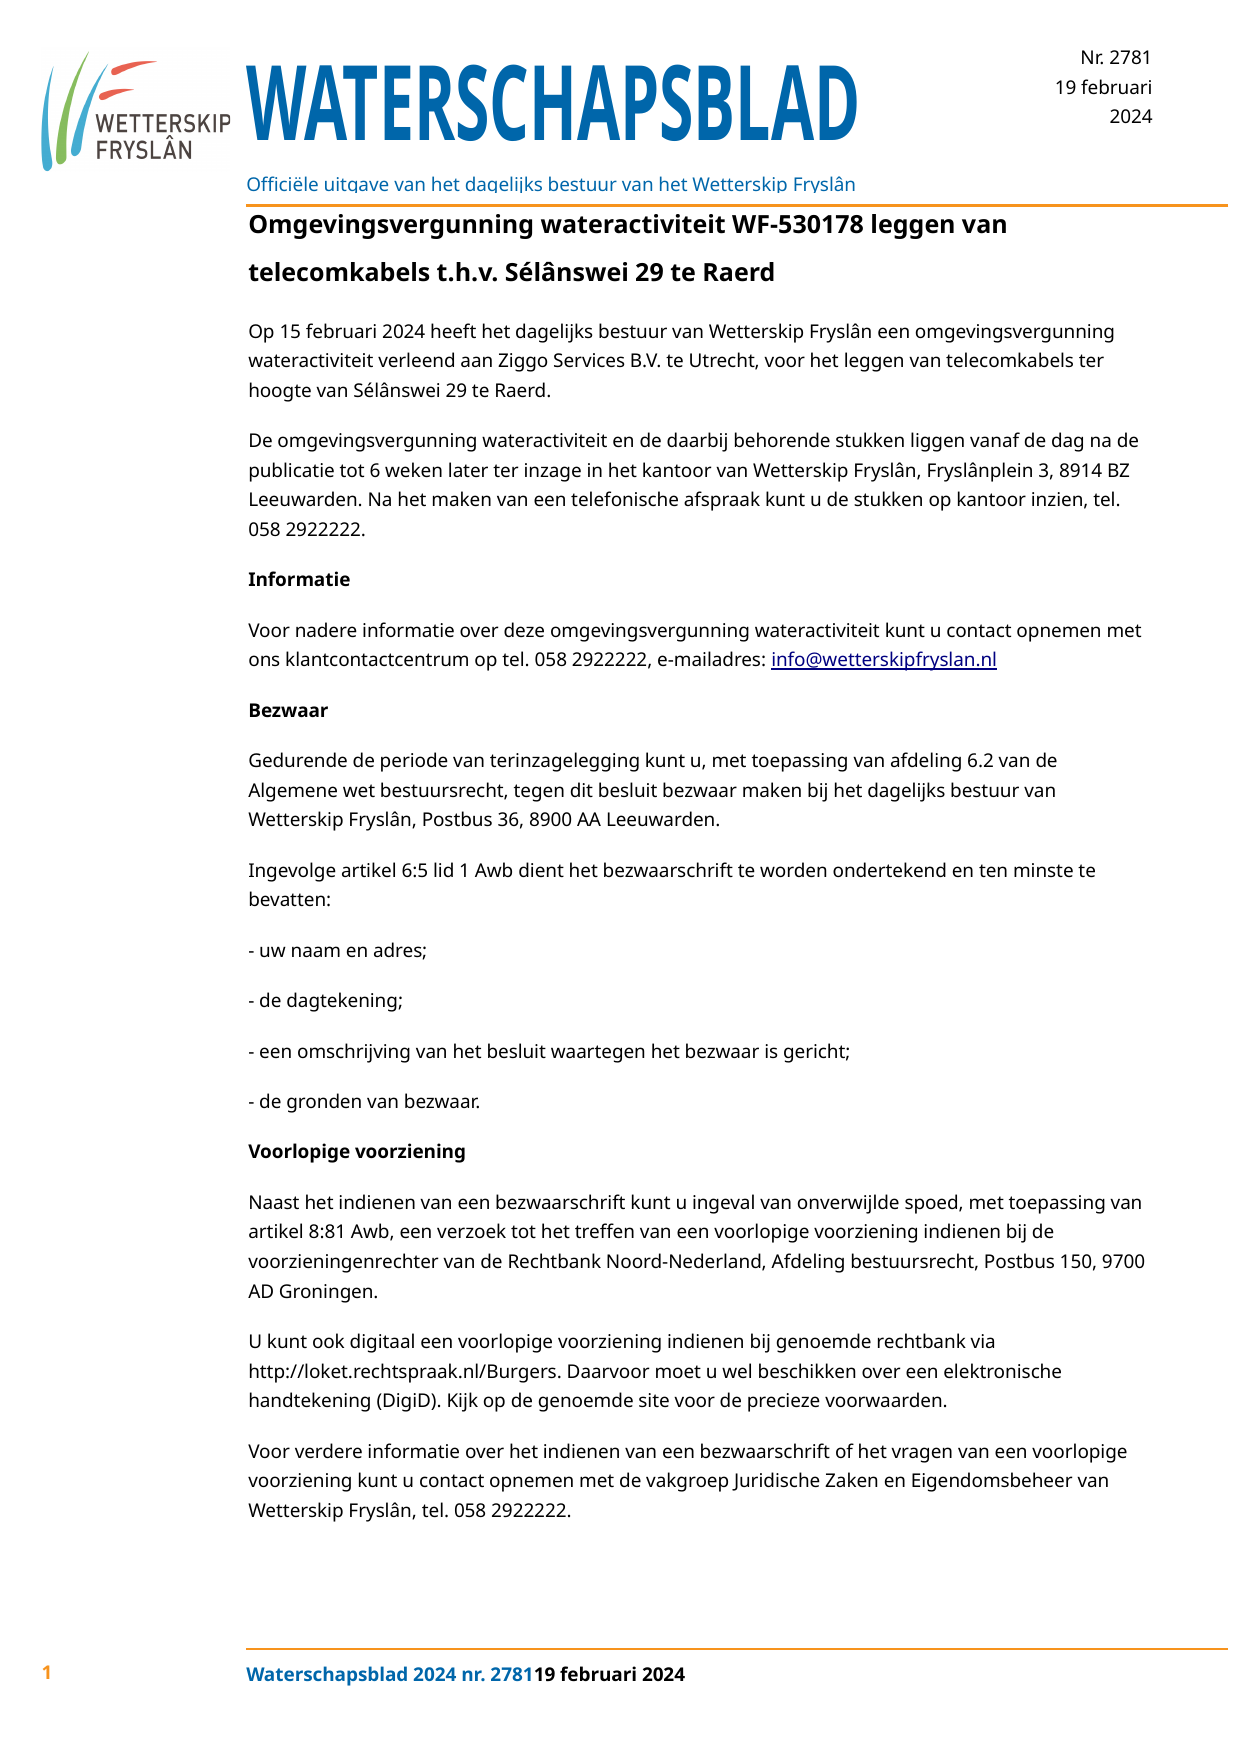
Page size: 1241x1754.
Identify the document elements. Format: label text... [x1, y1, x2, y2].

text - de dagtekening; [248, 987, 1152, 1013]
text U kunt ook digitaal een voorlopige voorziening indienen bij genoemde rechtbank via http://loket.rechtspraak.nl/Burgers. Daarvoor moet u wel beschikken over een elektronische handtekening (DigiD). Kijk op de genoemde site voor de precieze voorwaarden. [248, 1328, 1152, 1413]
picture [41, 47, 231, 172]
text Omgevingsvergunning wateractiviteit WF-530178 leggen van telecomkabels t.h.v. Sélânswei 29 te Raerd [248, 207, 1152, 288]
text De omgevingsvergunning wateractiviteit en de daarbij behorende stukken liggen vanaf de dag na de publicatie tot 6 weken later ter inzage in het kantoor van Wetterskip Fryslân, Fryslânplein 3, 8914 BZ Leeuwarden. Na het maken van een telefonische afspraak kunt u de stukken op kantoor inzien, tel. 058 2922222. [248, 427, 1152, 542]
text - een omschrijving van het besluit waartegen het bezwaar is gericht; [248, 1038, 1152, 1064]
text Bezwaar [248, 697, 1152, 723]
text Voor nadere informatie over deze omgevingsvergunning wateractiviteit kunt u contact opnemen met ons klantcontactcentrum op tel. 058 2922222, e-mailadres: info@wetterskipfryslan.nl [248, 617, 1152, 672]
text Gedurende de periode van terinzagelegging kunt u, met toepassing van afdeling 6.2 van de Algemene wet bestuursrecht, tegen dit besluit bezwaar maken bij het dagelijks bestuur van Wetterskip Fryslân, Postbus 36, 8900 AA Leeuwarden. [248, 747, 1152, 832]
text Voor verdere informatie over het indienen van een bezwaarschrift of het vragen van een voorlopige voorziening kunt u contact opnemen met de vakgroep Juridische Zaken en Eigendomsbeheer van Wetterskip Fryslân, tel. 058 2922222. [248, 1438, 1152, 1523]
text Voorlopige voorziening [248, 1139, 1152, 1164]
text Ingevolge artikel 6:5 lid 1 Awb dient het bezwaarschrift te worden ondertekend en ten minste te bevatten: [248, 857, 1152, 912]
text - de gronden van bezwaar. [248, 1088, 1152, 1114]
text Naast het indienen van een bezwaarschrift kunt u ingeval van onverwijlde spoed, met toepassing van artikel 8:81 Awb, een verzoek tot het treffen van een voorlopige voorziening indienen bij de voorzieningenrechter van de Rechtbank Noord-Nederland, Afdeling bestuursrecht, Postbus 150, 9700 AD Groningen. [248, 1189, 1152, 1304]
text Informatie [248, 567, 1152, 592]
text Op 15 februari 2024 heeft het dagelijks bestuur van Wetterskip Fryslân een omgevingsvergunning wateractiviteit verleend aan Ziggo Services B.V. te Utrecht, voor het leggen van telecomkabels ter hoogte van Sélânswei 29 te Raerd. [248, 318, 1152, 403]
text - uw naam en adres; [248, 937, 1152, 963]
